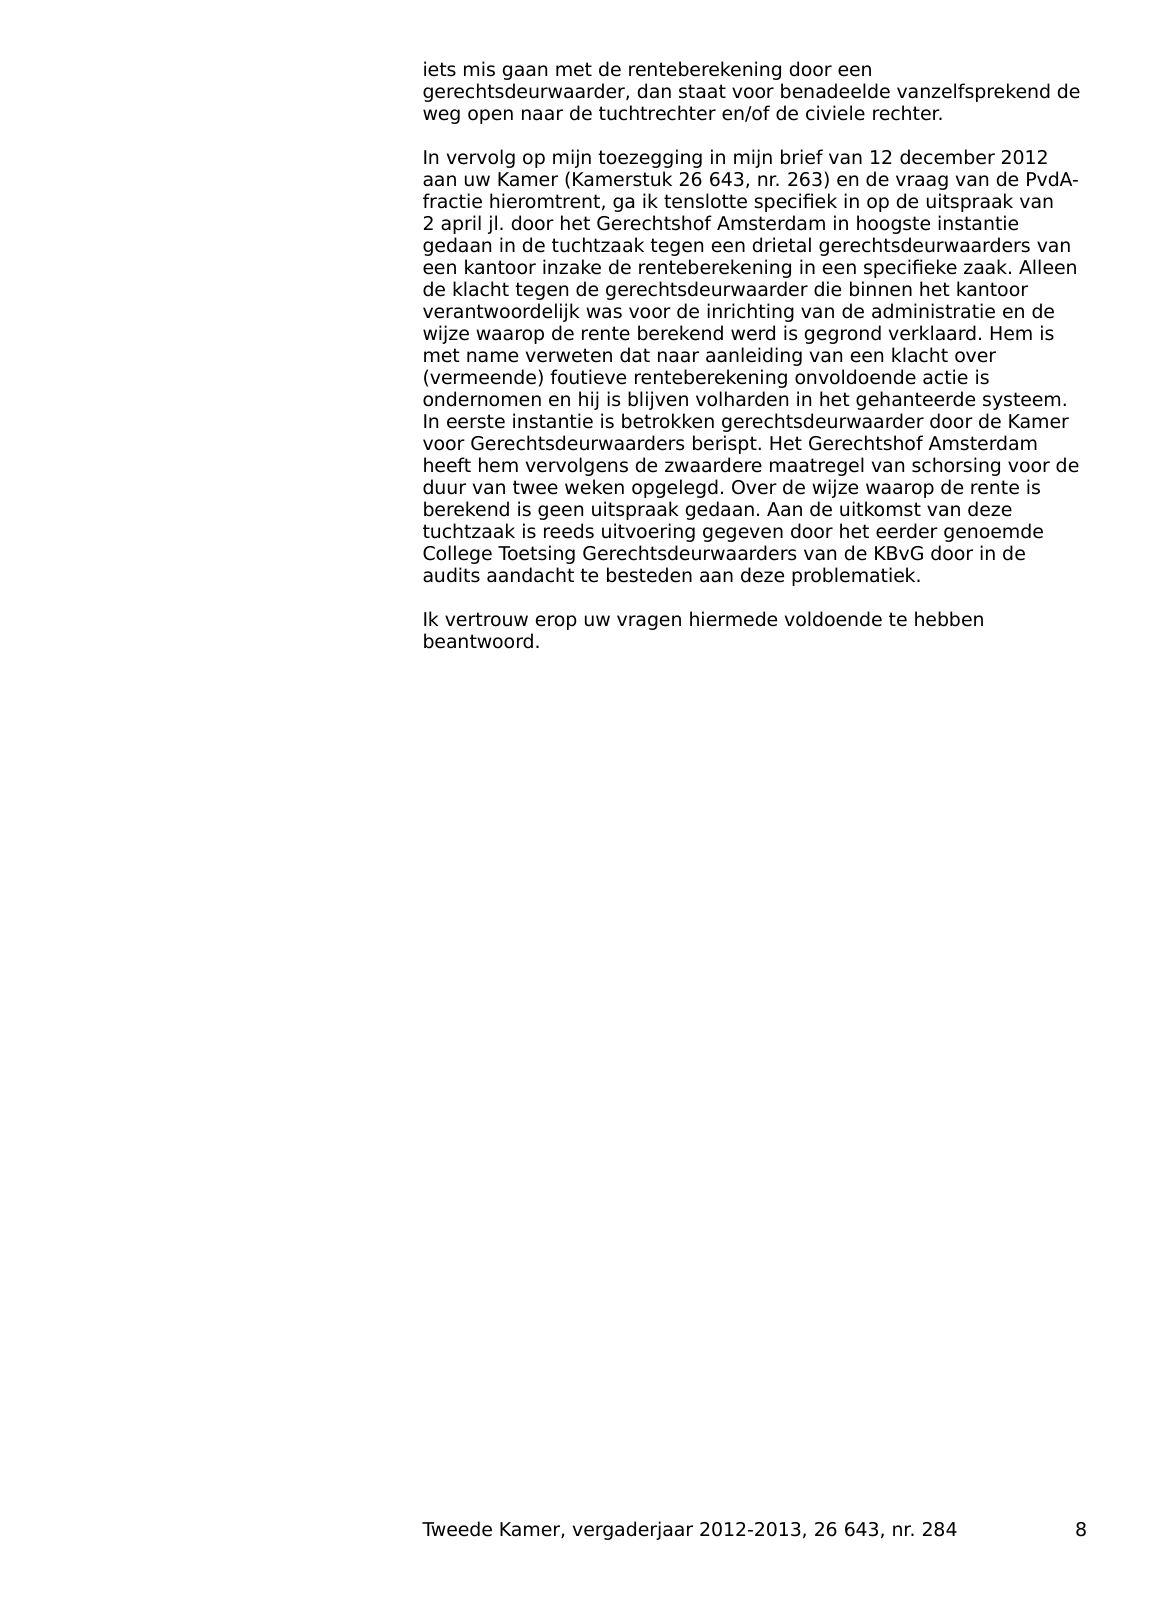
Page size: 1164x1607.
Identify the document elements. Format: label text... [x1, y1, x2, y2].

text iets mis gaan met de renteberekening door een gerechtsdeurwaarder, dan staat voor benadeelde vanzelfsprekend de weg open naar de tuchtrechter en/of de civiele rechter. [422, 59, 1087, 125]
text In vervolg op mijn toezegging in mijn brief van 12 december 2012 aan uw Kamer (Kamerstuk 26 643, nr. 263) en de vraag van de PvdA-fractie hieromtrent, ga ik tenslotte specifiek in op de uitspraak van 2 april jl. door het Gerechtshof Amsterdam in hoogste instantie gedaan in de tuchtzaak tegen een drietal gerechtsdeurwaarders van een kantoor inzake de renteberekening in een specifieke zaak. Alleen de klacht tegen de gerechtsdeurwaarder die binnen het kantoor verantwoordelijk was voor de inrichting van de administratie en de wijze waarop de rente berekend werd is gegrond verklaard. Hem is met name verweten dat naar aanleiding van een klacht over (vermeende) foutieve renteberekening onvoldoende actie is ondernomen en hij is blijven volharden in het gehanteerde systeem. In eerste instantie is betrokken gerechtsdeurwaarder door de Kamer voor Gerechtsdeurwaarders berispt. Het Gerechtshof Amsterdam heeft hem vervolgens de zwaardere maatregel van schorsing voor de duur van twee weken opgelegd. Over de wijze waarop de rente is berekend is geen uitspraak gedaan. Aan de uitkomst van deze tuchtzaak is reeds uitvoering gegeven door het eerder genoemde College Toetsing Gerechtsdeurwaarders van de KBvG door in de audits aandacht te besteden aan deze problematiek. [422, 147, 1087, 587]
text Ik vertrouw erop uw vragen hiermede voldoende te hebben beantwoord. [422, 609, 1087, 653]
